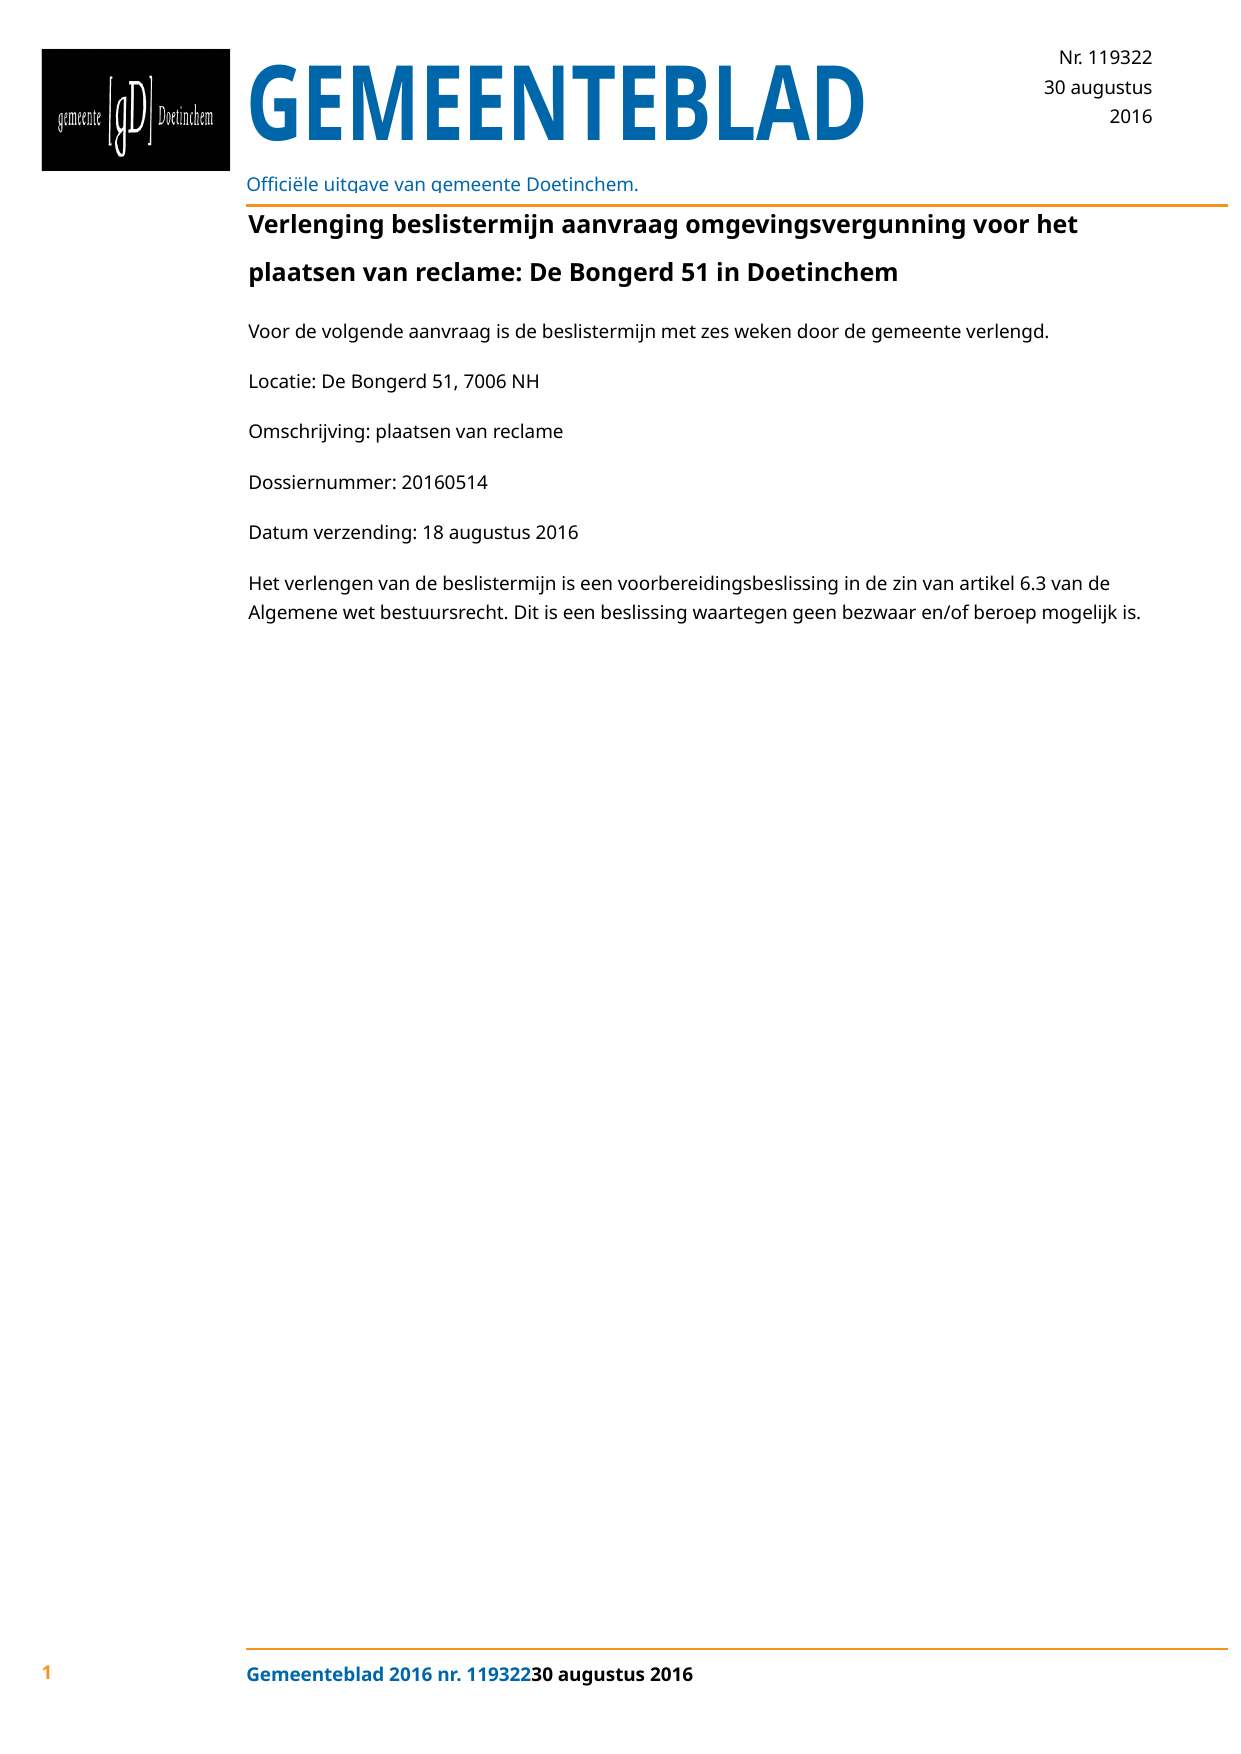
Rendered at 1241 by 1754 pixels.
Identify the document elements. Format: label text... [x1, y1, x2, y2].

text Voor de volgende aanvraag is de beslistermijn met zes weken door de gemeente verlengd. [248, 318, 1152, 344]
picture [41, 47, 231, 172]
text Locatie: De Bongerd 51, 7006 NH [248, 368, 1152, 394]
text Omschrijving: plaatsen van reclame [248, 419, 1152, 444]
text Het verlengen van de beslistermijn is een voorbereidingsbeslissing in de zin van artikel 6.3 van de Algemene wet bestuursrecht. Dit is een beslissing waartegen geen bezwaar en/of beroep mogelijk is. [248, 570, 1152, 625]
text Verlenging beslistermijn aanvraag omgevingsvergunning voor het plaatsen van reclame: De Bongerd 51 in Doetinchem [248, 207, 1152, 288]
text Datum verzending: 18 augustus 2016 [248, 519, 1152, 545]
text Dossiernummer: 20160514 [248, 469, 1152, 495]
